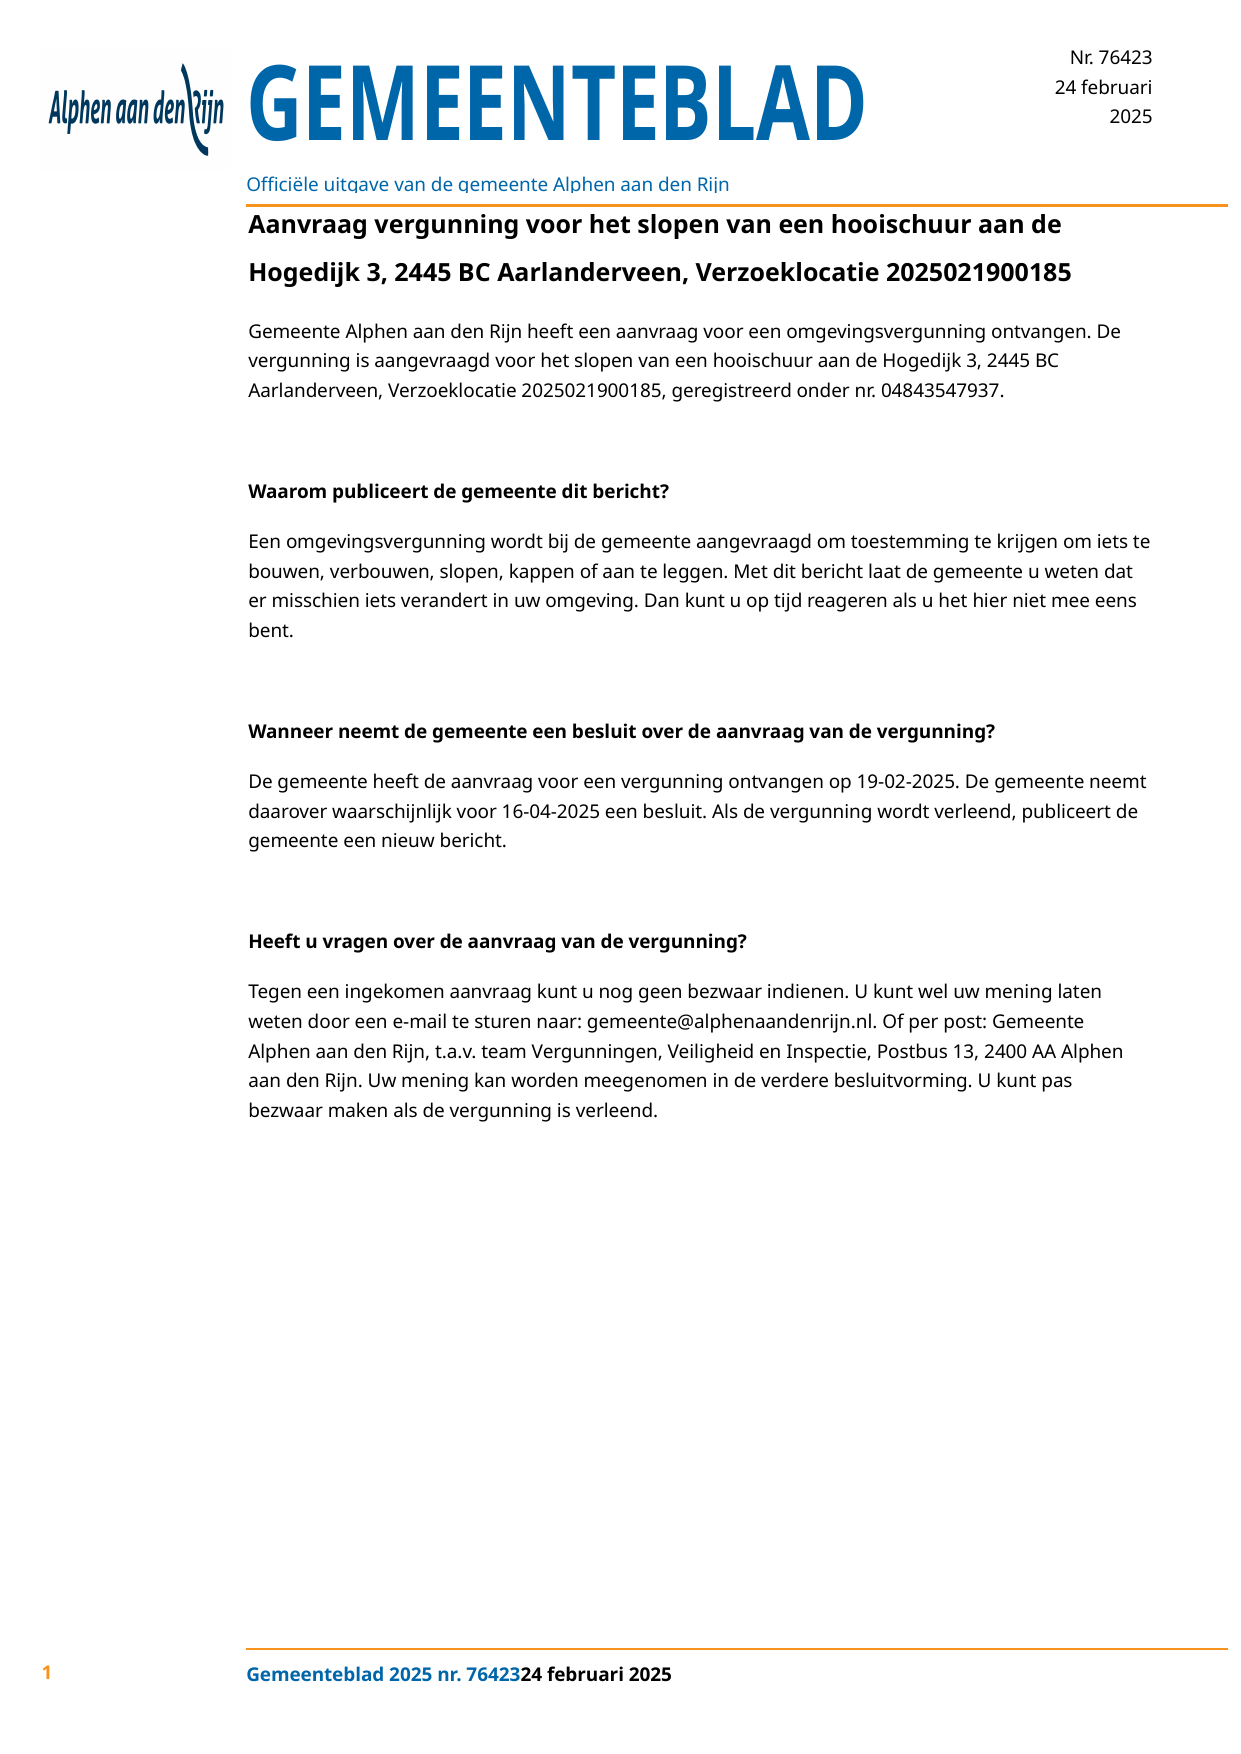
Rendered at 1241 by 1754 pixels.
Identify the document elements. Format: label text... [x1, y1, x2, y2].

text Waarom publiceert de gemeente dit bericht? [248, 478, 1152, 504]
picture [41, 47, 231, 172]
text Wanneer neemt de gemeente een besluit over de aanvraag van de vergunning? [248, 718, 1152, 744]
text Gemeente Alphen aan den Rijn heeft een aanvraag voor een omgevingsvergunning ontvangen. De vergunning is aangevraagd voor het slopen van een hooischuur aan de Hogedijk 3, 2445 BC Aarlanderveen, Verzoeklocatie 2025021900185, geregistreerd onder nr. 04843547937. [248, 318, 1152, 403]
text De gemeente heeft de aanvraag voor een vergunning ontvangen op 19-02-2025. De gemeente neemt daarover waarschijnlijk voor 16-04-2025 een besluit. Als de vergunning wordt verleend, publiceert de gemeente een nieuw bericht. [248, 768, 1152, 853]
text Heeft u vragen over de aanvraag van de vergunning? [248, 928, 1152, 954]
text Tegen een ingekomen aanvraag kunt u nog geen bezwaar indienen. U kunt wel uw mening laten weten door een e-mail te sturen naar: gemeente@alphenaandenrijn.nl. Of per post: Gemeente Alphen aan den Rijn, t.a.v. team Vergunningen, Veiligheid en Inspectie, Postbus 13, 2400 AA Alphen aan den Rijn. Uw mening kan worden meegenomen in de verdere besluitvorming. U kunt pas bezwaar maken als de vergunning is verleend. [248, 979, 1152, 1123]
text Aanvraag vergunning voor het slopen van een hooischuur aan de Hogedijk 3, 2445 BC Aarlanderveen, Verzoeklocatie 2025021900185 [248, 207, 1152, 288]
text Een omgevingsvergunning wordt bij de gemeente aangevraagd om toestemming te krijgen om iets te bouwen, verbouwen, slopen, kappen of aan te leggen. Met dit bericht laat de gemeente u weten dat er misschien iets verandert in uw omgeving. Dan kunt u op tijd reageren als u het hier niet mee eens bent. [248, 528, 1152, 643]
